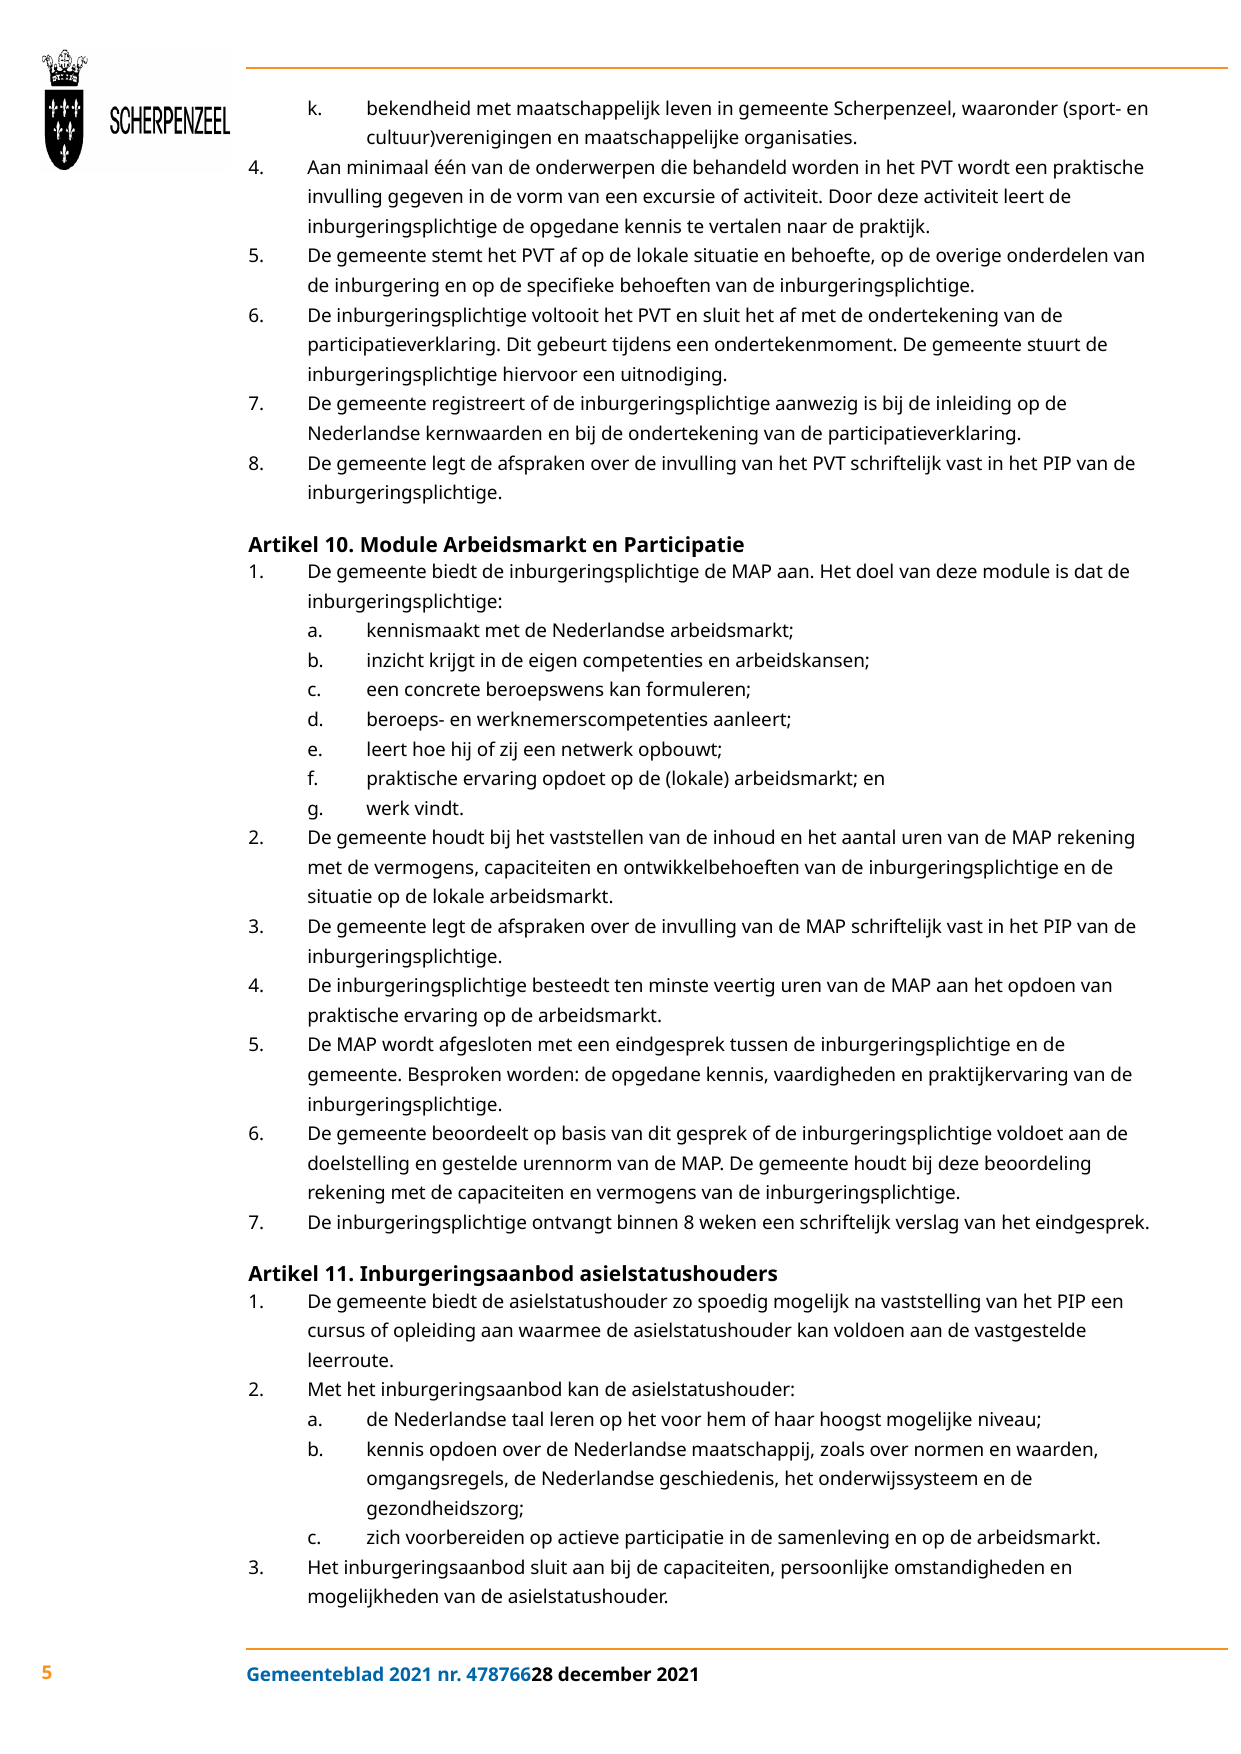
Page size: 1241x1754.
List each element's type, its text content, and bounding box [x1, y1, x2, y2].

list inzicht krijgt in de eigen competenties en arbeidskansen; [307, 647, 1152, 673]
list Met het inburgeringsaanbod kan de asielstatushouder: [248, 1377, 1152, 1402]
list De gemeente registreert of de inburgeringsplichtige aanwezig is bij de inleiding op de Nederlandse kernwaarden en bij de ondertekening van de participatieverklaring. [248, 391, 1152, 446]
list de Nederlandse taal leren op het voor hem of haar hoogst mogelijke niveau; [307, 1406, 1152, 1432]
list De inburgeringsplichtige besteedt ten minste veertig uren van de MAP aan het opdoen van praktische ervaring op de arbeidsmarkt. [248, 972, 1152, 1028]
list een concrete beroepswens kan formuleren; [307, 677, 1152, 702]
list bekendheid met maatschappelijk leven in gemeente Scherpenzeel, waaronder (sport- en cultuur)verenigingen en maatschappelijke organisaties. [307, 95, 1152, 150]
list De gemeente legt de afspraken over de invulling van het PVT schriftelijk vast in het PIP van de inburgeringsplichtige. [248, 450, 1152, 505]
list kennismaakt met de Nederlandse arbeidsmarkt; [307, 617, 1152, 643]
list De gemeente biedt de asielstatushouder zo spoedig mogelijk na vaststelling van het PIP een cursus of opleiding aan waarmee de asielstatushouder kan voldoen aan de vastgestelde leerroute. [248, 1288, 1152, 1373]
list De gemeente beoordeelt op basis van dit gesprek of de inburgeringsplichtige voldoet aan de doelstelling en gestelde urennorm van de MAP. De gemeente houdt bij deze beoordeling rekening met de capaciteiten en vermogens van de inburgeringsplichtige. [248, 1120, 1152, 1205]
list De inburgeringsplichtige voltooit het PVT en sluit het af met de ondertekening van de participatieverklaring. Dit gebeurt tijdens een ondertekenmoment. De gemeente stuurt de inburgeringsplichtige hiervoor een uitnodiging. [248, 302, 1152, 387]
list Aan minimaal één van de onderwerpen die behandeld worden in het PVT wordt een praktische invulling gegeven in de vorm van een excursie of activiteit. Door deze activiteit leert de inburgeringsplichtige de opgedane kennis te vertalen naar de praktijk. [248, 154, 1152, 239]
picture [41, 47, 231, 172]
list De MAP wordt afgesloten met een eindgesprek tussen de inburgeringsplichtige en de gemeente. Besproken worden: de opgedane kennis, vaardigheden en praktijkervaring van de inburgeringsplichtige. [248, 1032, 1152, 1116]
list De gemeente stemt het PVT af op de lokale situatie en behoefte, op de overige onderdelen van de inburgering en op de specifieke behoeften van de inburgeringsplichtige. [248, 243, 1152, 298]
text Artikel 11. Inburgeringsaanbod asielstatushouders [248, 1259, 1152, 1288]
list Het inburgeringsaanbod sluit aan bij de capaciteiten, persoonlijke omstandigheden en mogelijkheden van de asielstatushouder. [248, 1554, 1152, 1609]
list zich voorbereiden op actieve participatie in de samenleving en op de arbeidsmarkt. [307, 1524, 1152, 1550]
list werk vindt. [307, 795, 1152, 821]
list De gemeente legt de afspraken over de invulling van de MAP schriftelijk vast in het PIP van de inburgeringsplichtige. [248, 913, 1152, 968]
list praktische ervaring opdoet op de (lokale) arbeidsmarkt; en [307, 765, 1152, 791]
list De inburgeringsplichtige ontvangt binnen 8 weken een schriftelijk verslag van het eindgesprek. [248, 1209, 1152, 1235]
text Artikel 10. Module Arbeidsmarkt en Participatie [248, 530, 1152, 558]
list leert hoe hij of zij een netwerk opbouwt; [307, 736, 1152, 761]
list De gemeente houdt bij het vaststellen van de inhoud en het aantal uren van de MAP rekening met de vermogens, capaciteiten en ontwikkelbehoeften van de inburgeringsplichtige en de situatie op de lokale arbeidsmarkt. [248, 824, 1152, 909]
list kennis opdoen over de Nederlandse maatschappij, zoals over normen en waarden, omgangsregels, de Nederlandse geschiedenis, het onderwijssysteem en de gezondheidszorg; [307, 1436, 1152, 1521]
list beroeps- en werknemerscompetenties aanleert; [307, 706, 1152, 732]
list De gemeente biedt de inburgeringsplichtige de MAP aan. Het doel van deze module is dat de inburgeringsplichtige: [248, 558, 1152, 613]
